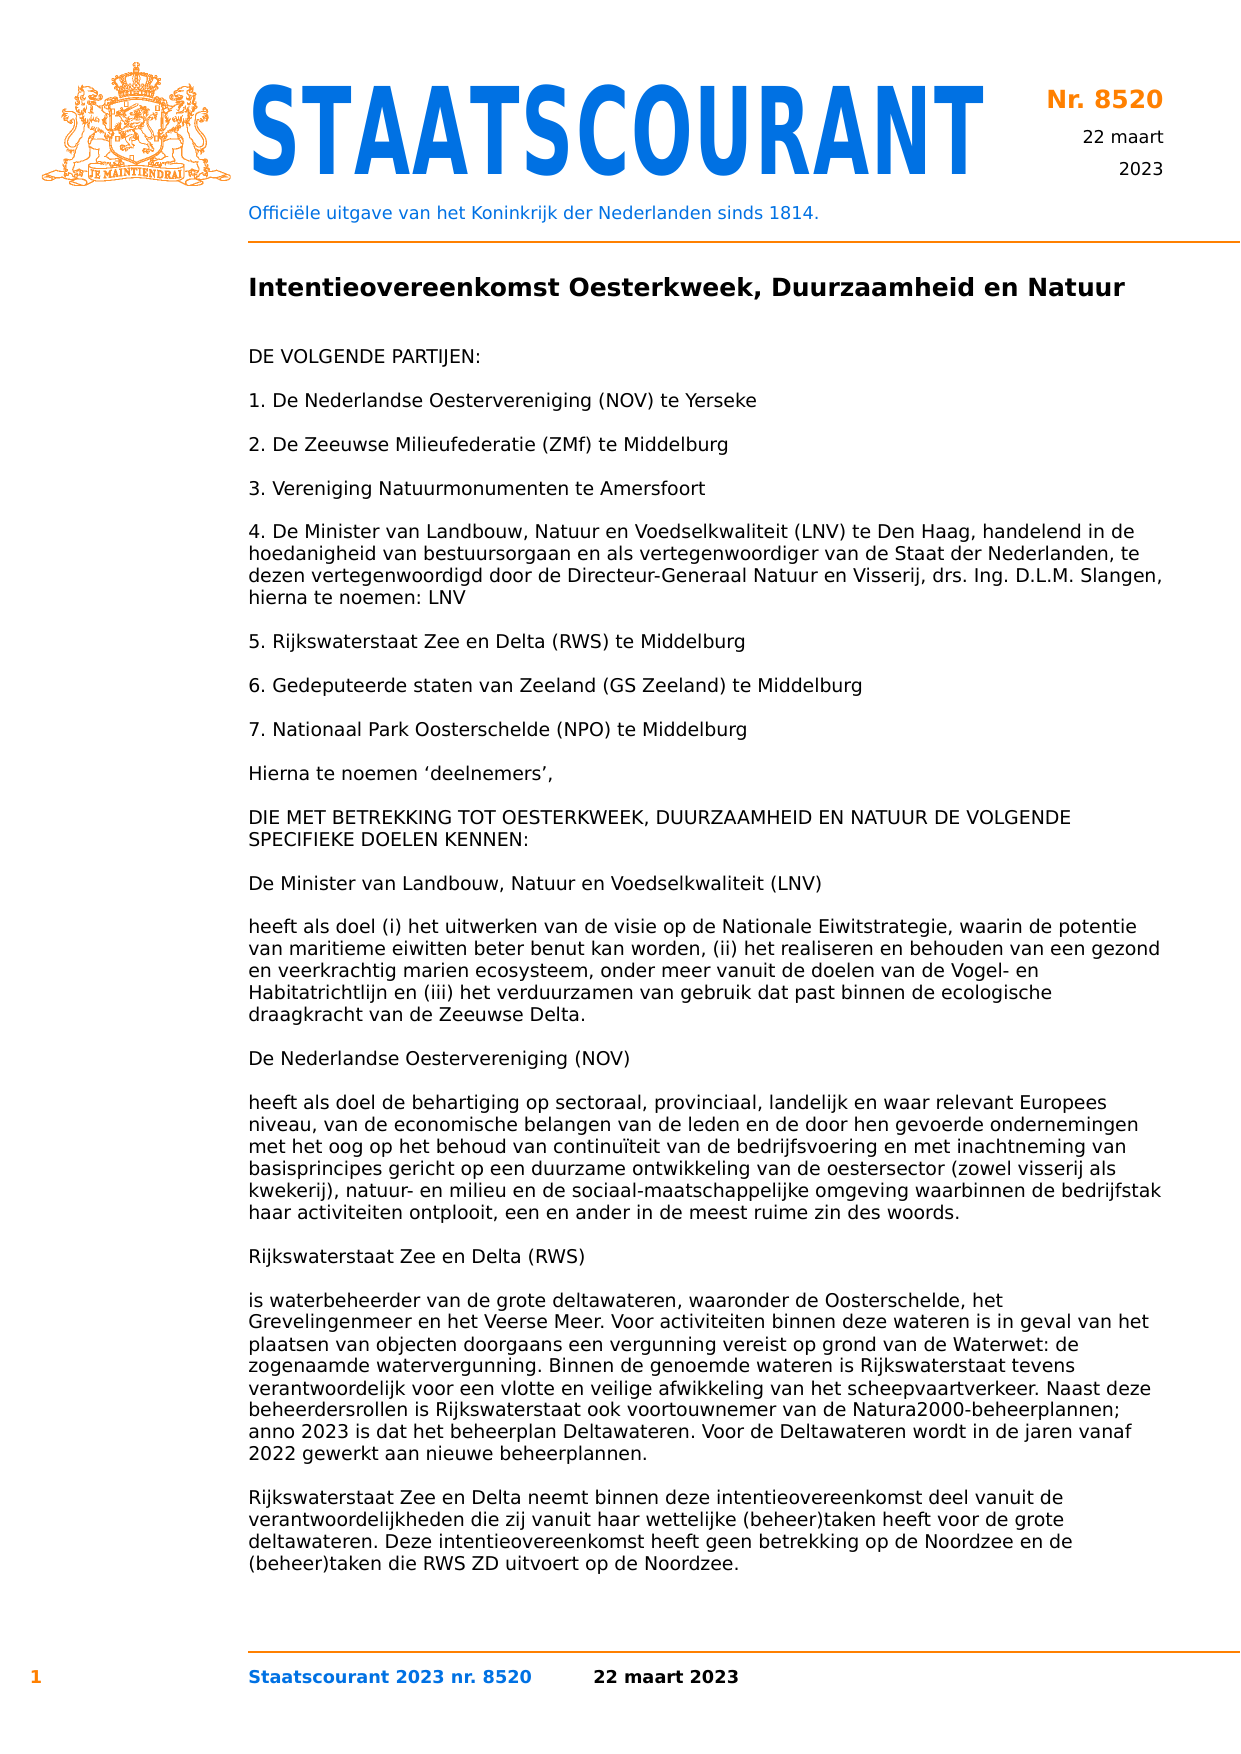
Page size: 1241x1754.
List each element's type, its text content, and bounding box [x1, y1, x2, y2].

text DE VOLGENDE PARTIJEN: [248, 346, 1163, 368]
text 6. Gedeputeerde staten van Zeeland (GS Zeeland) te Middelburg [248, 675, 1163, 697]
text 4. De Minister van Landbouw, Natuur en Voedselkwaliteit (LNV) te Den Haag, handelend in de hoedanigheid van bestuursorgaan en als vertegenwoordiger van de Staat der Nederlanden, te dezen vertegenwoordigd door de Directeur-Generaal Natuur en Visserij, drs. Ing. D.L.M. Slangen, hierna te noemen: LNV [248, 521, 1163, 609]
text heeft als doel (i) het uitwerken van de visie op de Nationale Eiwitstrategie, waarin de potentie van maritieme eiwitten beter benut kan worden, (ii) het realiseren en behouden van een gezond en veerkrachtig marien ecosysteem, onder meer vanuit de doelen van de Vogel- en Habitatrichtlijn en (iii) het verduurzamen van gebruik dat past binnen de ecologische draagkracht van de Zeeuwse Delta. [248, 916, 1163, 1026]
table_cell 22 maart [998, 121, 1240, 153]
text De Minister van Landbouw, Natuur en Voedselkwaliteit (LNV) [248, 872, 1163, 894]
subtitle Intentieovereenkomst Oesterkweek, Duurzaamheid en Natuur [248, 273, 1163, 302]
text 3. Vereniging Natuurmonumenten te Amersfoort [248, 477, 1163, 499]
text Rijkswaterstaat Zee en Delta neemt binnen deze intentieovereenkomst deel vanuit de verantwoordelijkheden die zij vanuit haar wettelijke (beheer)taken heeft voor de grote deltawateren. Deze intentieovereenkomst heeft geen betrekking op de Noordzee en de (beheer)taken die RWS ZD uitvoert op de Noordzee. [248, 1487, 1163, 1575]
table_header [25, 62, 248, 241]
text heeft als doel de behartiging op sectoraal, provinciaal, landelijk en waar relevant Europees niveau, van de economische belangen van de leden en de door hen gevoerde ondernemingen met het oog op het behoud van continuïteit van de bedrijfsvoering en met inachtneming van basisprincipes gericht op een duurzame ontwikkeling van de oestersector (zowel visserij als kwekerij), natuur- en milieu en de sociaal-maatschappelijke omgeving waarbinnen de bedrijfstak haar activiteiten ontplooit, een en ander in de meest ruime zin des woords. [248, 1092, 1163, 1224]
text 2. De Zeeuwse Milieufederatie (ZMf) te Middelburg [248, 434, 1163, 456]
table_cell Officiële uitgave van het Koninkrijk der Nederlanden sinds 1814. [248, 203, 1240, 241]
text Hierna te noemen ‘deelnemers’, [248, 763, 1163, 785]
text Rijkswaterstaat Zee en Delta (RWS) [248, 1246, 1163, 1268]
table_cell 2023 [998, 153, 1240, 203]
table_header STAATSCOURANT [248, 62, 998, 203]
text 5. Rijkswaterstaat Zee en Delta (RWS) te Middelburg [248, 631, 1163, 653]
picture [41, 62, 231, 186]
table_header Nr. 8520 [998, 62, 1240, 121]
text 7. Nationaal Park Oosterschelde (NPO) te Middelburg [248, 719, 1163, 741]
text 1. De Nederlandse Oestervereniging (NOV) te Yerseke [248, 390, 1163, 412]
text De Nederlandse Oestervereniging (NOV) [248, 1048, 1163, 1070]
text is waterbeheerder van de grote deltawateren, waaronder de Oosterschelde, het Grevelingenmeer en het Veerse Meer. Voor activiteiten binnen deze wateren is in geval van het plaatsen van objecten doorgaans een vergunning vereist op grond van de Waterwet: de zogenaamde watervergunning. Binnen de genoemde wateren is Rijkswaterstaat tevens verantwoordelijk voor een vlotte en veilige afwikkeling van het scheepvaartverkeer. Naast deze beheerdersrollen is Rijkswaterstaat ook voortouwnemer van de Natura2000-beheerplannen; anno 2023 is dat het beheerplan Deltawateren. Voor de Deltawateren wordt in de jaren vanaf 2022 gewerkt aan nieuwe beheerplannen. [248, 1289, 1163, 1465]
text DIE MET BETREKKING TOT OESTERKWEEK, DUURZAAMHEID EN NATUUR DE VOLGENDE SPECIFIEKE DOELEN KENNEN: [248, 807, 1163, 851]
